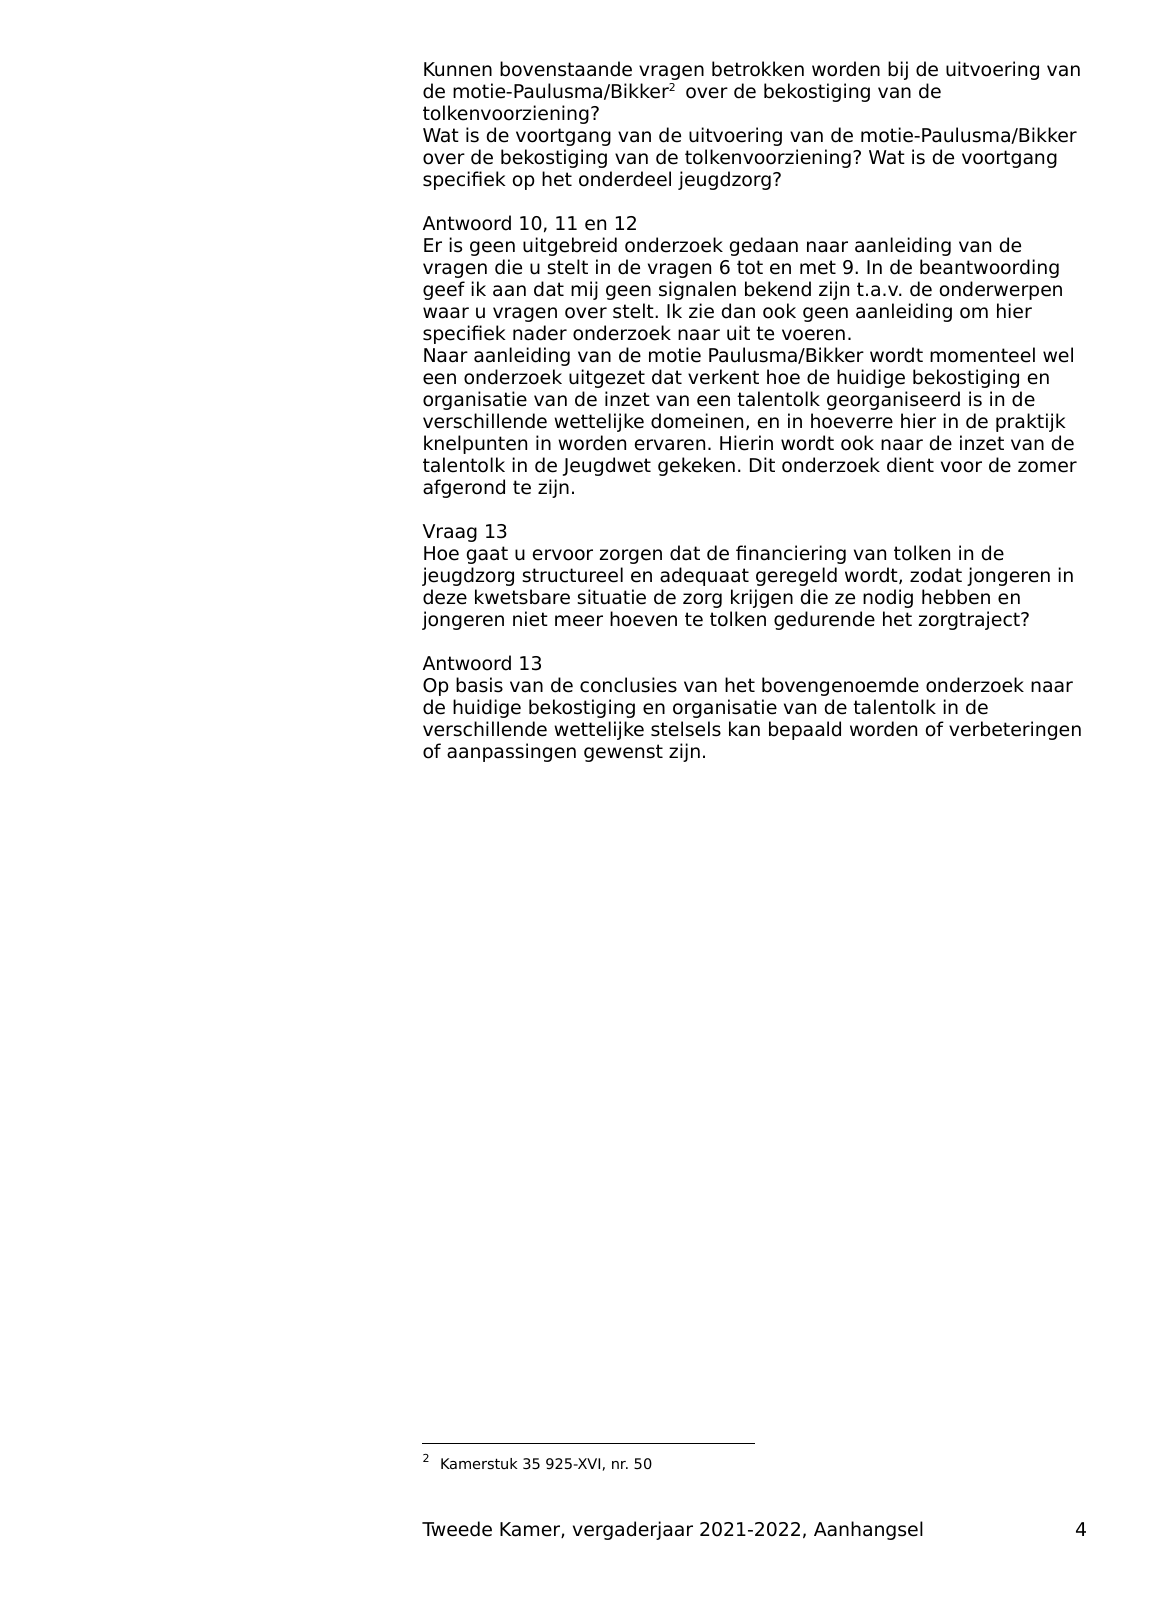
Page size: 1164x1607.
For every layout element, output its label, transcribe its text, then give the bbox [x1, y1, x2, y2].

text Kamerstuk 35 925-XVI, nr. 50 [422, 1452, 1087, 1474]
text Kunnen bovenstaande vragen betrokken worden bij de uitvoering van de motie-Paulusma/Bikker over de bekostiging van de tolkenvoorziening? [422, 59, 1087, 125]
text Antwoord 10, 11 en 12 [422, 213, 1087, 235]
text Antwoord 13 [422, 653, 1087, 675]
text Wat is de voortgang van de uitvoering van de motie-Paulusma/Bikker over de bekostiging van de tolkenvoorziening? Wat is de voortgang specifiek op het onderdeel jeugdzorg? [422, 125, 1087, 191]
text Hoe gaat u ervoor zorgen dat de financiering van tolken in de jeugdzorg structureel en adequaat geregeld wordt, zodat jongeren in deze kwetsbare situatie de zorg krijgen die ze nodig hebben en jongeren niet meer hoeven te tolken gedurende het zorgtraject? [422, 543, 1087, 631]
text Op basis van de conclusies van het bovengenoemde onderzoek naar de huidige bekostiging en organisatie van de talentolk in de verschillende wettelijke stelsels kan bepaald worden of verbeteringen of aanpassingen gewenst zijn. [422, 675, 1087, 763]
text Er is geen uitgebreid onderzoek gedaan naar aanleiding van de vragen die u stelt in de vragen 6 tot en met 9. In de beantwoording geef ik aan dat mij geen signalen bekend zijn t.a.v. de onderwerpen waar u vragen over stelt. Ik zie dan ook geen aanleiding om hier specifiek nader onderzoek naar uit te voeren. [422, 235, 1087, 345]
text Naar aanleiding van de motie Paulusma/Bikker wordt momenteel wel een onderzoek uitgezet dat verkent hoe de huidige bekostiging en organisatie van de inzet van een talentolk georganiseerd is in de verschillende wettelijke domeinen, en in hoeverre hier in de praktijk knelpunten in worden ervaren. Hierin wordt ook naar de inzet van de talentolk in de Jeugdwet gekeken. Dit onderzoek dient voor de zomer afgerond te zijn. [422, 345, 1087, 499]
text Vraag 13 [422, 521, 1087, 543]
